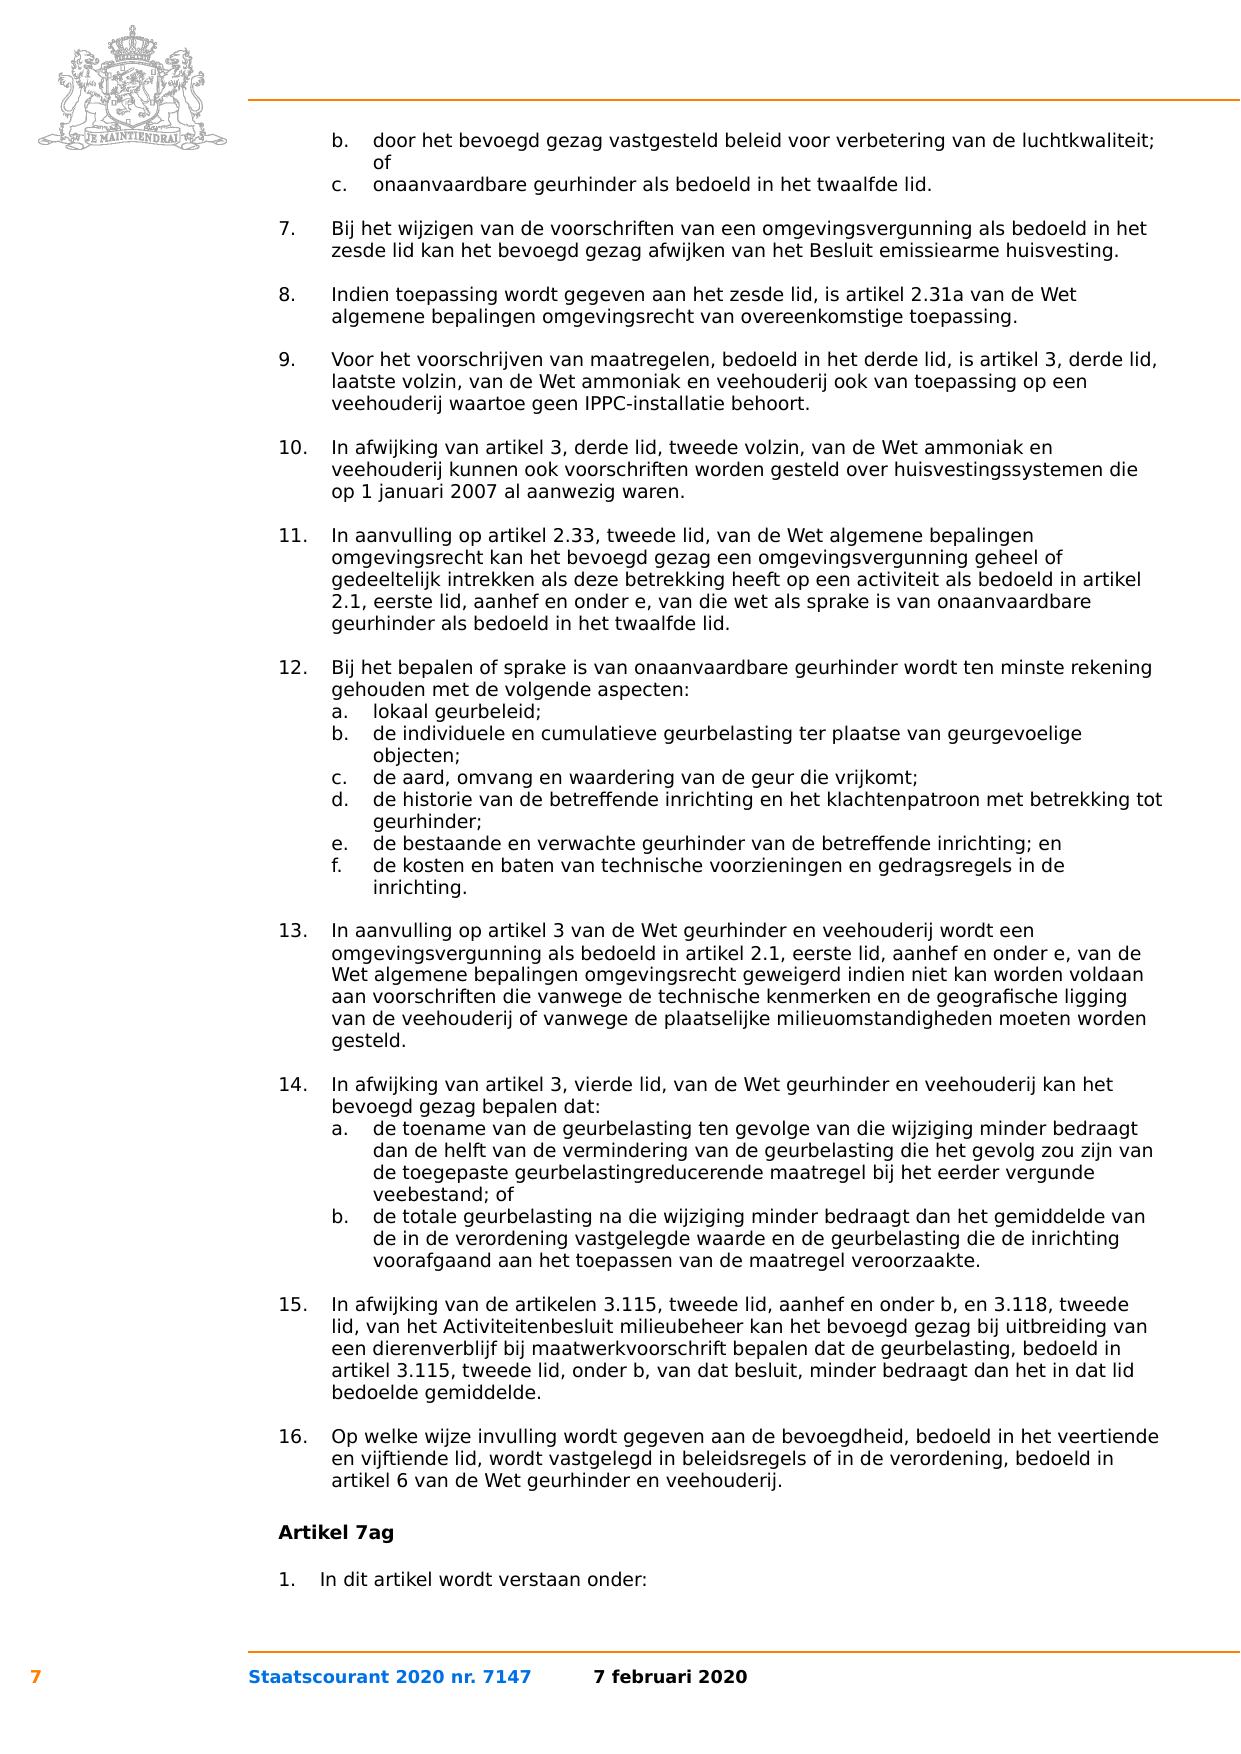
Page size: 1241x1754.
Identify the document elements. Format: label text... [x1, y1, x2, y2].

text b. door het bevoegd gezag vastgesteld beleid voor verbetering van de luchtkwaliteit; of [331, 130, 1163, 174]
text 13. In aanvulling op artikel 3 van de Wet geurhinder en veehouderij wordt een omgevingsvergunning als bedoeld in artikel 2.1, eerste lid, aanhef en onder e, van de Wet algemene bepalingen omgevingsrecht geweigerd indien niet kan worden voldaan aan voorschriften die vanwege de technische kenmerken en de geografische ligging van de veehouderij of vanwege de plaatselijke milieuomstandigheden moeten worden gesteld. [278, 920, 1163, 1052]
text 15. In afwijking van de artikelen 3.115, tweede lid, aanhef en onder b, en 3.118, tweede lid, van het Activiteitenbesluit milieubeheer kan het bevoegd gezag bij uitbreiding van een dierenverblijf bij maatwerkvoorschrift bepalen dat de geurbelasting, bedoeld in artikel 3.115, tweede lid, onder b, van dat besluit, minder bedraagt dan het in dat lid bedoelde gemiddelde. [278, 1294, 1163, 1404]
text a. lokaal geurbeleid; [331, 701, 1163, 723]
text 16. Op welke wijze invulling wordt gegeven aan de bevoegdheid, bedoeld in het veertiende en vijftiende lid, wordt vastgelegd in beleidsregels of in de verordening, bedoeld in artikel 6 van de Wet geurhinder en veehouderij. [278, 1426, 1163, 1492]
text c. onaanvaardbare geurhinder als bedoeld in het twaalfde lid. [331, 174, 1163, 196]
text 7. Bij het wijzigen van de voorschriften van een omgevingsvergunning als bedoeld in het zesde lid kan het bevoegd gezag afwijken van het Besluit emissiearme huisvesting. [278, 218, 1163, 262]
text 8. Indien toepassing wordt gegeven aan het zesde lid, is artikel 2.31a van de Wet algemene bepalingen omgevingsrecht van overeenkomstige toepassing. [278, 283, 1163, 327]
picture [38, 25, 227, 150]
text b. de individuele en cumulatieve geurbelasting ter plaatse van geurgevoelige objecten; [331, 723, 1163, 767]
text 14. In afwijking van artikel 3, vierde lid, van de Wet geurhinder en veehouderij kan het bevoegd gezag bepalen dat: [278, 1074, 1163, 1118]
text 11. In aanvulling op artikel 2.33, tweede lid, van de Wet algemene bepalingen omgevingsrecht kan het bevoegd gezag een omgevingsvergunning geheel of gedeeltelijk intrekken als deze betrekking heeft op een activiteit als bedoeld in artikel 2.1, eerste lid, aanhef en onder e, van die wet als sprake is van onaanvaardbare geurhinder als bedoeld in het twaalfde lid. [278, 525, 1163, 635]
text f. de kosten en baten van technische voorzieningen en gedragsregels in de inrichting. [331, 854, 1163, 898]
text c. de aard, omvang en waardering van de geur die vrijkomt; [331, 767, 1163, 789]
text 10. In afwijking van artikel 3, derde lid, tweede volzin, van de Wet ammoniak en veehouderij kunnen ook voorschriften worden gesteld over huisvestingssystemen die op 1 januari 2007 al aanwezig waren. [278, 437, 1163, 503]
subtitle Artikel 7ag [278, 1522, 1163, 1543]
text 9. Voor het voorschrijven van maatregelen, bedoeld in het derde lid, is artikel 3, derde lid, laatste volzin, van de Wet ammoniak en veehouderij ook van toepassing op een veehouderij waartoe geen IPPC-installatie behoort. [278, 349, 1163, 415]
text e. de bestaande en verwachte geurhinder van de betreffende inrichting; en [331, 833, 1163, 854]
text d. de historie van de betreffende inrichting en het klachtenpatroon met betrekking tot geurhinder; [331, 789, 1163, 833]
text b. de totale geurbelasting na die wijziging minder bedraagt dan het gemiddelde van de in de verordening vastgelegde waarde en de geurbelasting die de inrichting voorafgaand aan het toepassen van de maatregel veroorzaakte. [331, 1206, 1163, 1272]
text 12. Bij het bepalen of sprake is van onaanvaardbare geurhinder wordt ten minste rekening gehouden met de volgende aspecten: [278, 657, 1163, 701]
text a. de toename van de geurbelasting ten gevolge van die wijziging minder bedraagt dan de helft van de vermindering van de geurbelasting die het gevolg zou zijn van de toegepaste geurbelastingreducerende maatregel bij het eerder vergunde veebestand; of [331, 1118, 1163, 1206]
text 1. In dit artikel wordt verstaan onder: [278, 1568, 1163, 1591]
